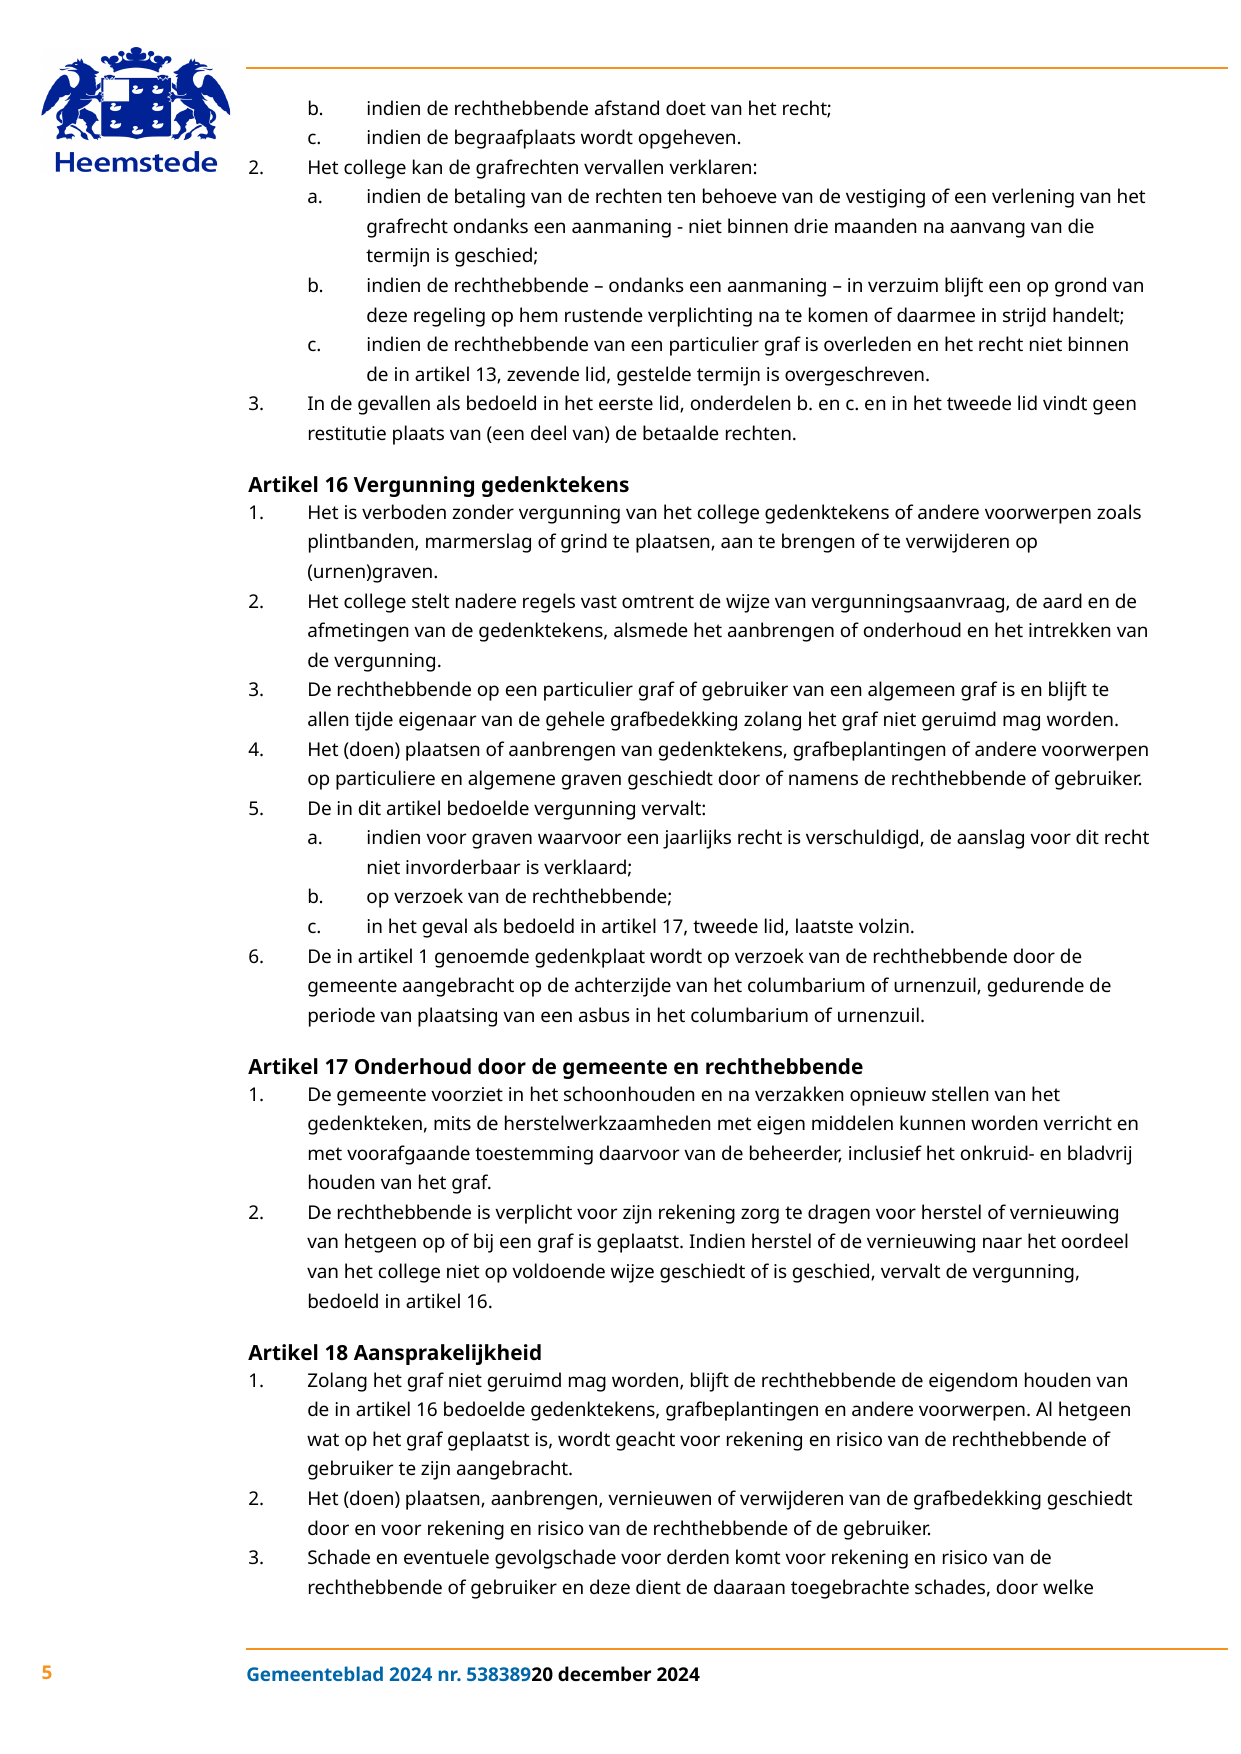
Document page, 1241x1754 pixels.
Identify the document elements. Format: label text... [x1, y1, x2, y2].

text Artikel 16 Vergunning gedenktekens [248, 471, 1152, 499]
list Schade en eventuele gevolgschade voor derden komt voor rekening en risico van de rechthebbende of gebruiker en deze dient de daaraan toegebrachte schades, door welke [248, 1544, 1152, 1599]
list indien de betaling van de rechten ten behoeve van de vestiging of een verlening van het grafrecht ondanks een aanmaning - niet binnen drie maanden na aanvang van die termijn is geschied; [307, 183, 1152, 268]
list indien de begraafplaats wordt opgeheven. [307, 124, 1152, 150]
list in het geval als bedoeld in artikel 17, tweede lid, laatste volzin. [307, 913, 1152, 939]
list indien de rechthebbende – ondanks een aanmaning – in verzuim blijft een op grond van deze regeling op hem rustende verplichting na te komen of daarmee in strijd handelt; [307, 272, 1152, 328]
list De in dit artikel bedoelde vergunning vervalt: [248, 795, 1152, 821]
list De in artikel 1 genoemde gedenkplaat wordt op verzoek van de rechthebbende door de gemeente aangebracht op de achterzijde van het columbarium of urnenzuil, gedurende de periode van plaatsing van een asbus in het columbarium of urnenzuil. [248, 943, 1152, 1028]
list indien de rechthebbende van een particulier graf is overleden en het recht niet binnen de in artikel 13, zevende lid, gestelde termijn is overgeschreven. [307, 331, 1152, 387]
list indien de rechthebbende afstand doet van het recht; [307, 95, 1152, 121]
list op verzoek van de rechthebbende; [307, 884, 1152, 909]
list indien voor graven waarvoor een jaarlijks recht is verschuldigd, de aanslag voor dit recht niet invorderbaar is verklaard; [307, 824, 1152, 880]
list Het college kan de grafrechten vervallen verklaren: [248, 154, 1152, 180]
list Het (doen) plaatsen, aanbrengen, vernieuwen of verwijderen van de grafbedekking geschiedt door en voor rekening en risico van de rechthebbende of de gebruiker. [248, 1485, 1152, 1540]
list Zolang het graf niet geruimd mag worden, blijft de rechthebbende de eigendom houden van de in artikel 16 bedoelde gedenktekens, grafbeplantingen en andere voorwerpen. Al hetgeen wat op het graf geplaatst is, wordt geacht voor rekening en risico van de rechthebbende of gebruiker te zijn aangebracht. [248, 1367, 1152, 1481]
picture [41, 47, 231, 172]
list De rechthebbende is verplicht voor zijn rekening zorg te dragen voor herstel of vernieuwing van hetgeen op of bij een graf is geplaatst. Indien herstel of de vernieuwing naar het oordeel van het college niet op voldoende wijze geschiedt of is geschied, vervalt de vergunning, bedoeld in artikel 16. [248, 1199, 1152, 1314]
list De rechthebbende op een particulier graf of gebruiker van een algemeen graf is en blijft te allen tijde eigenaar van de gehele grafbedekking zolang het graf niet geruimd mag worden. [248, 677, 1152, 732]
list Het (doen) plaatsen of aanbrengen van gedenktekens, grafbeplantingen of andere voorwerpen op particuliere en algemene graven geschiedt door of namens de rechthebbende of gebruiker. [248, 736, 1152, 791]
list In de gevallen als bedoeld in het eerste lid, onderdelen b. en c. en in het tweede lid vindt geen restitutie plaats van (een deel van) de betaalde rechten. [248, 391, 1152, 446]
text Artikel 18 Aansprakelijkheid [248, 1338, 1152, 1367]
list Het is verboden zonder vergunning van het college gedenktekens of andere voorwerpen zoals plintbanden, marmerslag of grind te plaatsen, aan te brengen of te verwijderen op (urnen)graven. [248, 499, 1152, 584]
text Artikel 17 Onderhoud door de gemeente en rechthebbende [248, 1052, 1152, 1081]
list Het college stelt nadere regels vast omtrent de wijze van vergunningsaanvraag, de aard en de afmetingen van de gedenktekens, alsmede het aanbrengen of onderhoud en het intrekken van de vergunning. [248, 588, 1152, 673]
list De gemeente voorziet in het schoonhouden en na verzakken opnieuw stellen van het gedenkteken, mits de herstelwerkzaamheden met eigen middelen kunnen worden verricht en met voorafgaande toestemming daarvoor van de beheerder, inclusief het onkruid- en bladvrij houden van het graf. [248, 1081, 1152, 1195]
